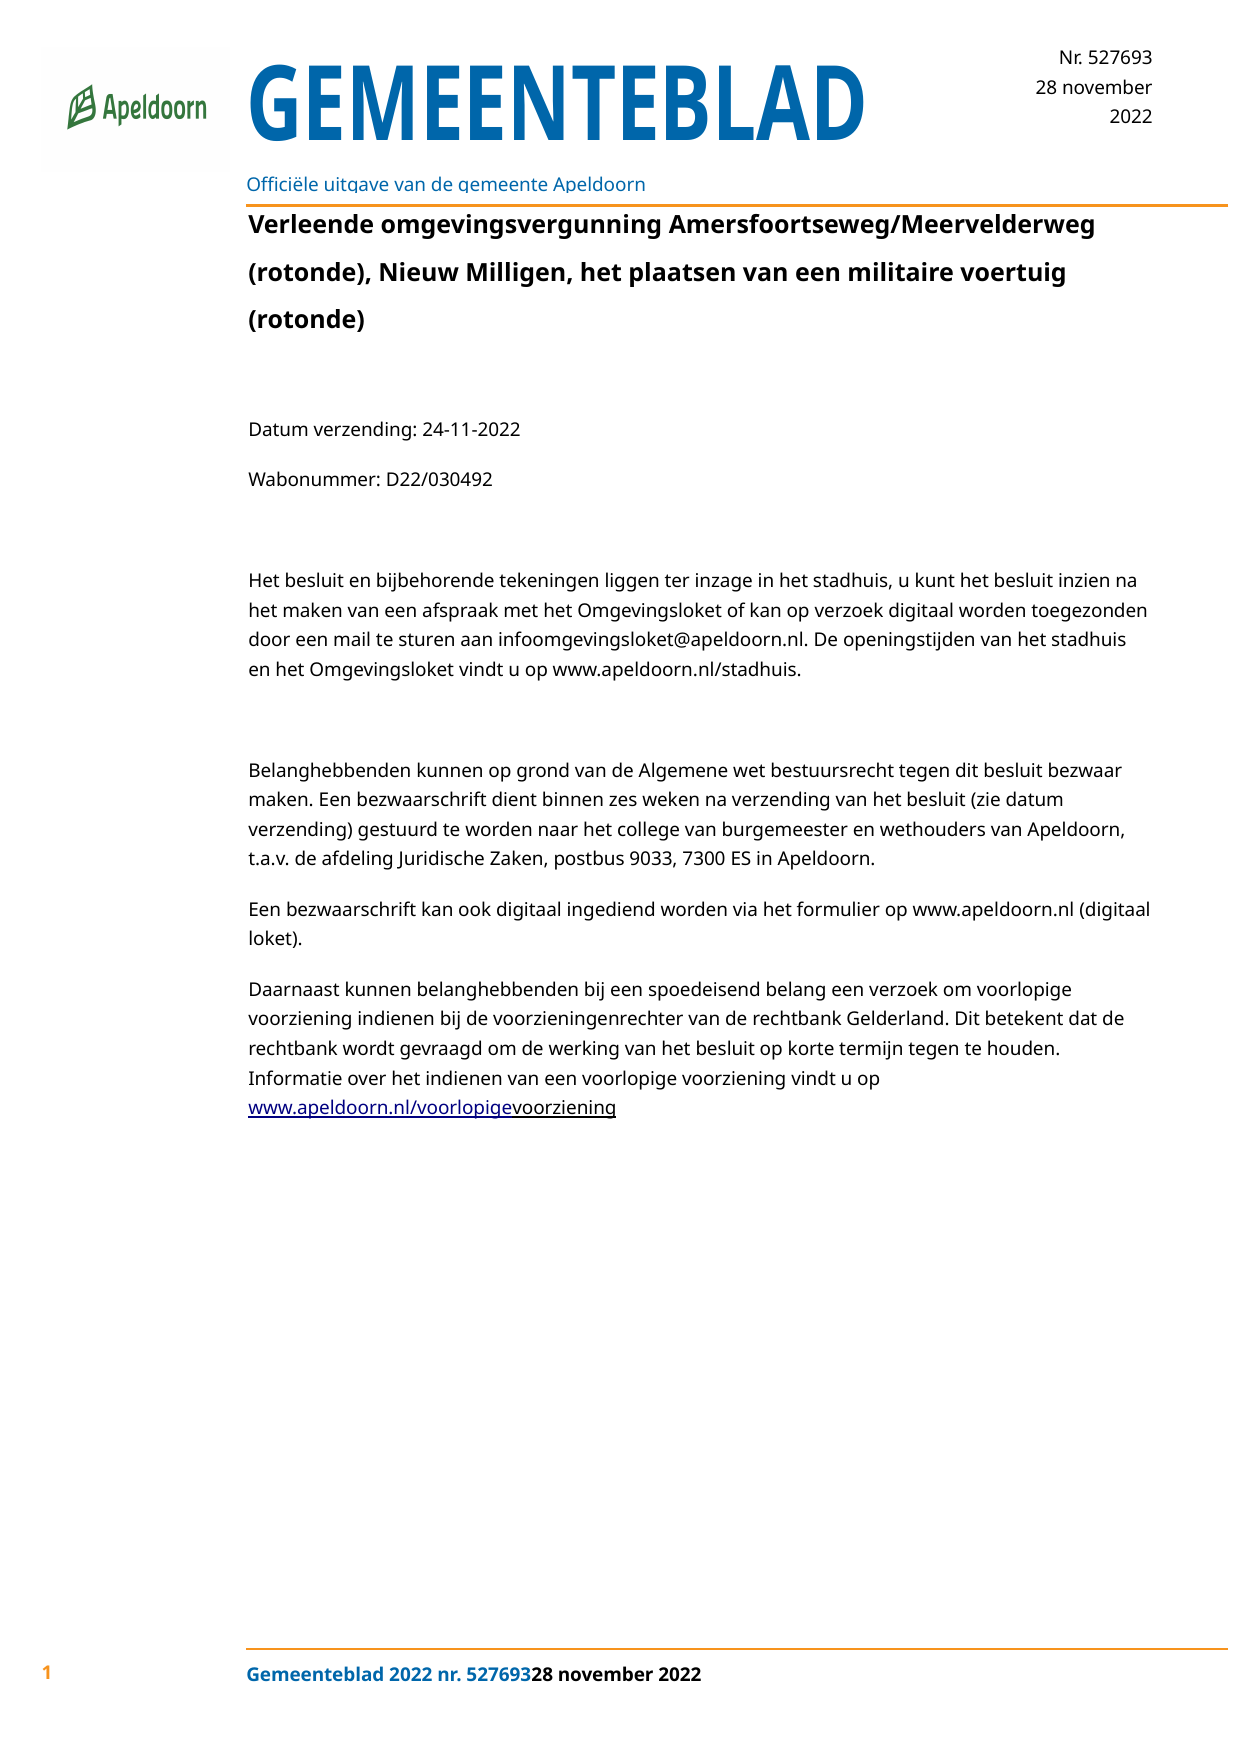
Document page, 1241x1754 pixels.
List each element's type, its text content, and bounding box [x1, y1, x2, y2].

text Een bezwaarschrift kan ook digitaal ingediend worden via het formulier op www.apeldoorn.nl (digitaal loket). [248, 896, 1152, 951]
text Daarnaast kunnen belanghebbenden bij een spoedeisend belang een verzoek om voorlopige voorziening indienen bij de voorzieningenrechter van de rechtbank Gelderland. Dit betekent dat de rechtbank wordt gevraagd om de werking van het besluit op korte termijn tegen te houden. Informatie over het indienen van een voorlopige voorziening vindt u op www.apeldoorn.nl/voorlopigevoorziening [248, 976, 1152, 1120]
text Het besluit en bijbehorende tekeningen liggen ter inzage in het stadhuis, u kunt het besluit inzien na het maken van een afspraak met het Omgevingsloket of kan op verzoek digitaal worden toegezonden door een mail te sturen aan infoomgevingsloket@apeldoorn.nl. De openingstijden van het stadhuis en het Omgevingsloket vindt u op www.apeldoorn.nl/stadhuis. [248, 567, 1152, 682]
text Datum verzending: 24-11-2022 [248, 416, 1152, 442]
text Wabonummer: D22/030492 [248, 466, 1152, 492]
text Belanghebbenden kunnen op grond van de Algemene wet bestuursrecht tegen dit besluit bezwaar maken. Een bezwaarschrift dient binnen zes weken na verzending van het besluit (zie datum verzending) gestuurd te worden naar het college van burgemeester en wethouders van Apeldoorn, t.a.v. de afdeling Juridische Zaken, postbus 9033, 7300 ES in Apeldoorn. [248, 757, 1152, 871]
picture [41, 47, 231, 172]
text Verleende omgevingsvergunning Amersfoortseweg/Meervelderweg (rotonde), Nieuw Milligen, het plaatsen van een militaire voertuig (rotonde) [248, 207, 1152, 336]
